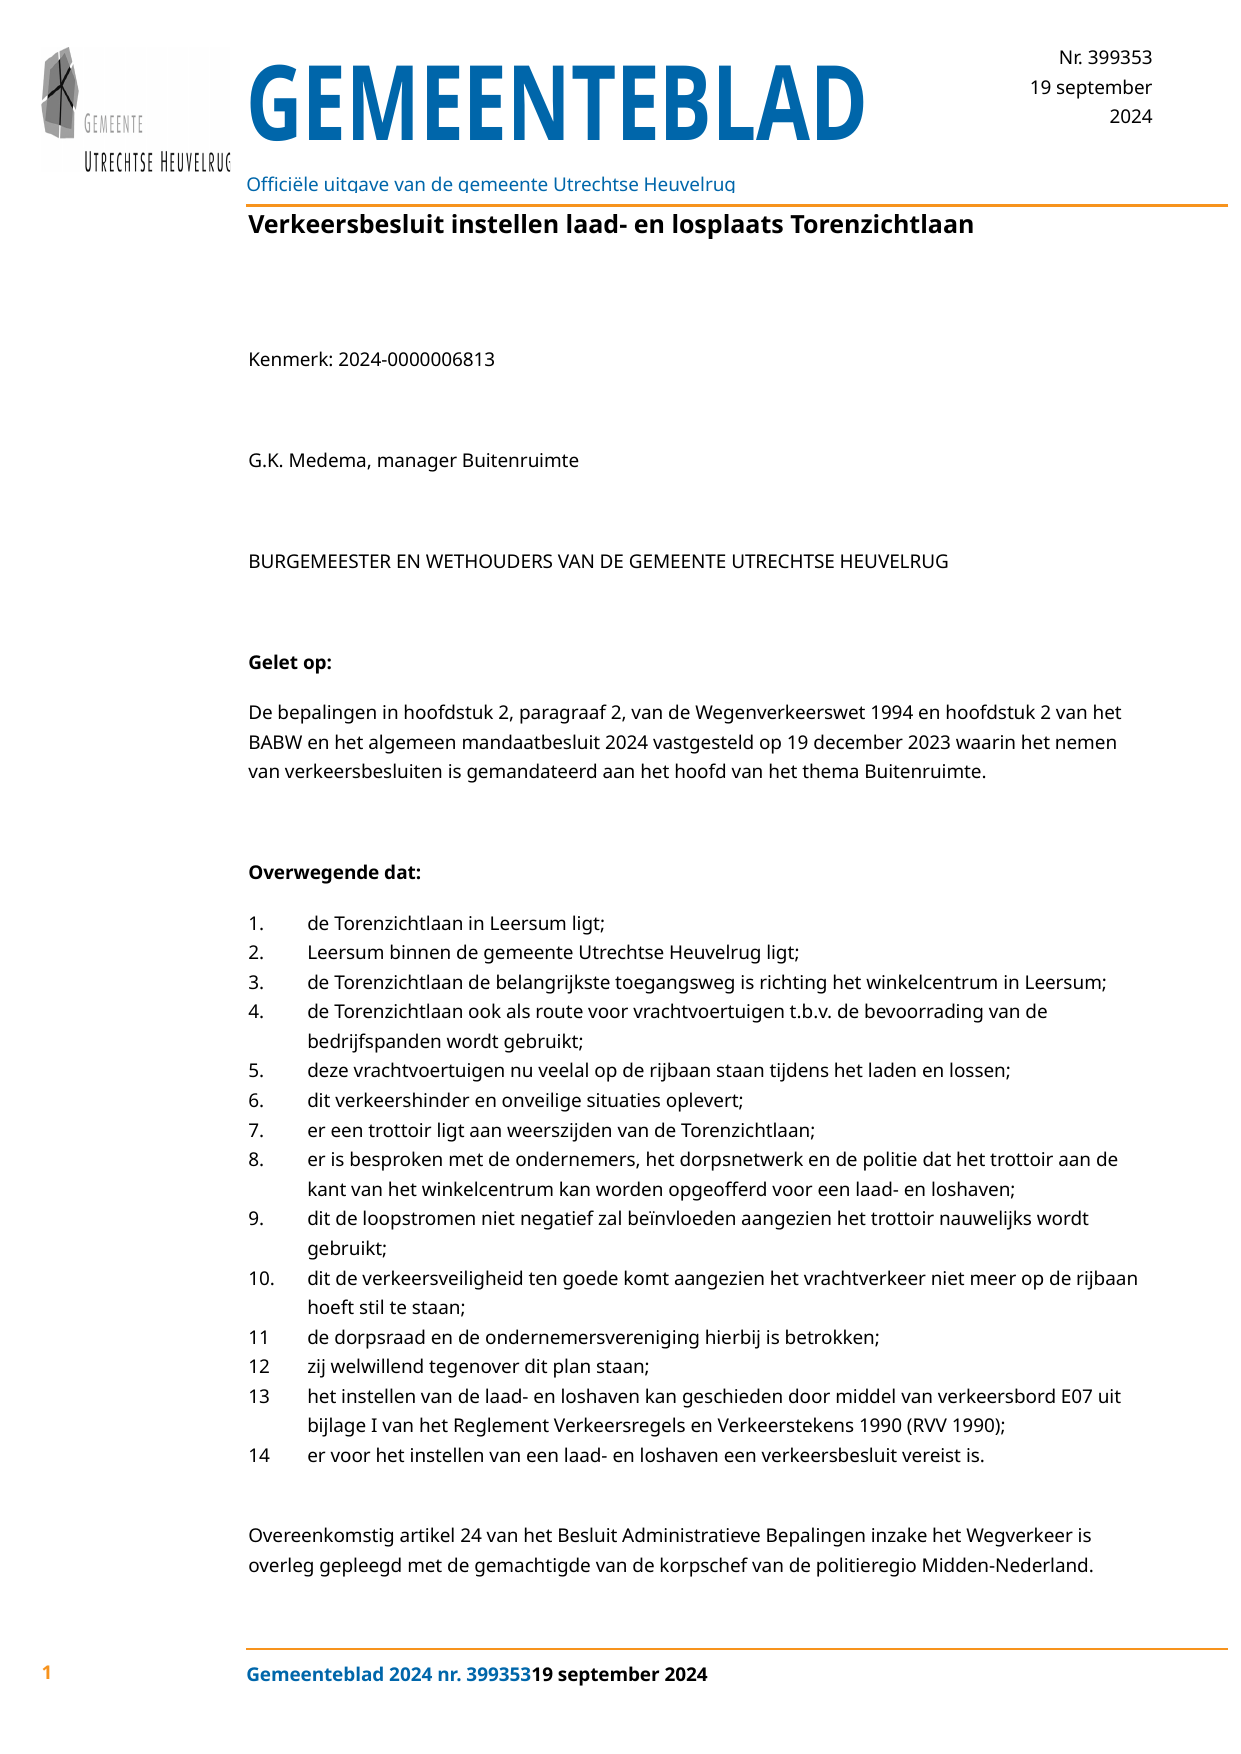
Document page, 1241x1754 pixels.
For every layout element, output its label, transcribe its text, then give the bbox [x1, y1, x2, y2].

list Leersum binnen de gemeente Utrechtse Heuvelrug ligt; [248, 939, 1152, 965]
text G.K. Medema, manager Buitenruimte [248, 447, 1152, 473]
list deze vrachtvoertuigen nu veelal op de rijbaan staan tijdens het laden en lossen; [248, 1058, 1152, 1083]
list de dorpsraad en de ondernemersvereniging hierbij is betrokken; [248, 1324, 1152, 1350]
list dit verkeershinder en onveilige situaties oplevert; [248, 1087, 1152, 1113]
picture [41, 47, 231, 172]
list er een trottoir ligt aan weerszijden van de Torenzichtlaan; [248, 1117, 1152, 1143]
list er is besproken met de ondernemers, het dorpsnetwerk en de politie dat het trottoir aan de kant van het winkelcentrum kan worden opgeofferd voor een laad- en loshaven; [248, 1146, 1152, 1202]
text Verkeersbesluit instellen laad- en losplaats Torenzichtlaan [248, 207, 1152, 241]
list de Torenzichtlaan in Leersum ligt; [248, 910, 1152, 936]
list dit de loopstromen niet negatief zal beïnvloeden aangezien het trottoir nauwelijks wordt gebruikt; [248, 1206, 1152, 1261]
text Kenmerk: 2024-0000006813 [248, 346, 1152, 372]
text De bepalingen in hoofdstuk 2, paragraaf 2, van de Wegenverkeerswet 1994 en hoofdstuk 2 van het BABW en het algemeen mandaatbesluit 2024 vastgesteld op 19 december 2023 waarin het nemen van verkeersbesluiten is gemandateerd aan het hoofd van het thema Buitenruimte. [248, 699, 1152, 784]
list dit de verkeersveiligheid ten goede komt aangezien het vrachtverkeer niet meer op de rijbaan hoeft stil te staan; [248, 1265, 1152, 1320]
text Overwegende dat: [248, 859, 1152, 885]
list zij welwillend tegenover dit plan staan; [248, 1353, 1152, 1379]
list er voor het instellen van een laad- en loshaven een verkeersbesluit vereist is. [248, 1442, 1152, 1468]
list de Torenzichtlaan ook als route voor vrachtvoertuigen t.b.v. de bevoorrading van de bedrijfspanden wordt gebruikt; [248, 998, 1152, 1054]
text Overeenkomstig artikel 24 van het Besluit Administratieve Bepalingen inzake het Wegverkeer is overleg gepleegd met de gemachtigde van de korpschef van de politieregio Midden-Nederland. [248, 1522, 1152, 1578]
list de Torenzichtlaan de belangrijkste toegangsweg is richting het winkelcentrum in Leersum; [248, 969, 1152, 995]
list het instellen van de laad- en loshaven kan geschieden door middel van verkeersbord E07 uit bijlage I van het Reglement Verkeersregels en Verkeerstekens 1990 (RVV 1990); [248, 1383, 1152, 1438]
text Gelet op: [248, 649, 1152, 675]
text BURGEMEESTER EN WETHOUDERS VAN DE GEMEENTE UTRECHTSE HEUVELRUG [248, 548, 1152, 574]
